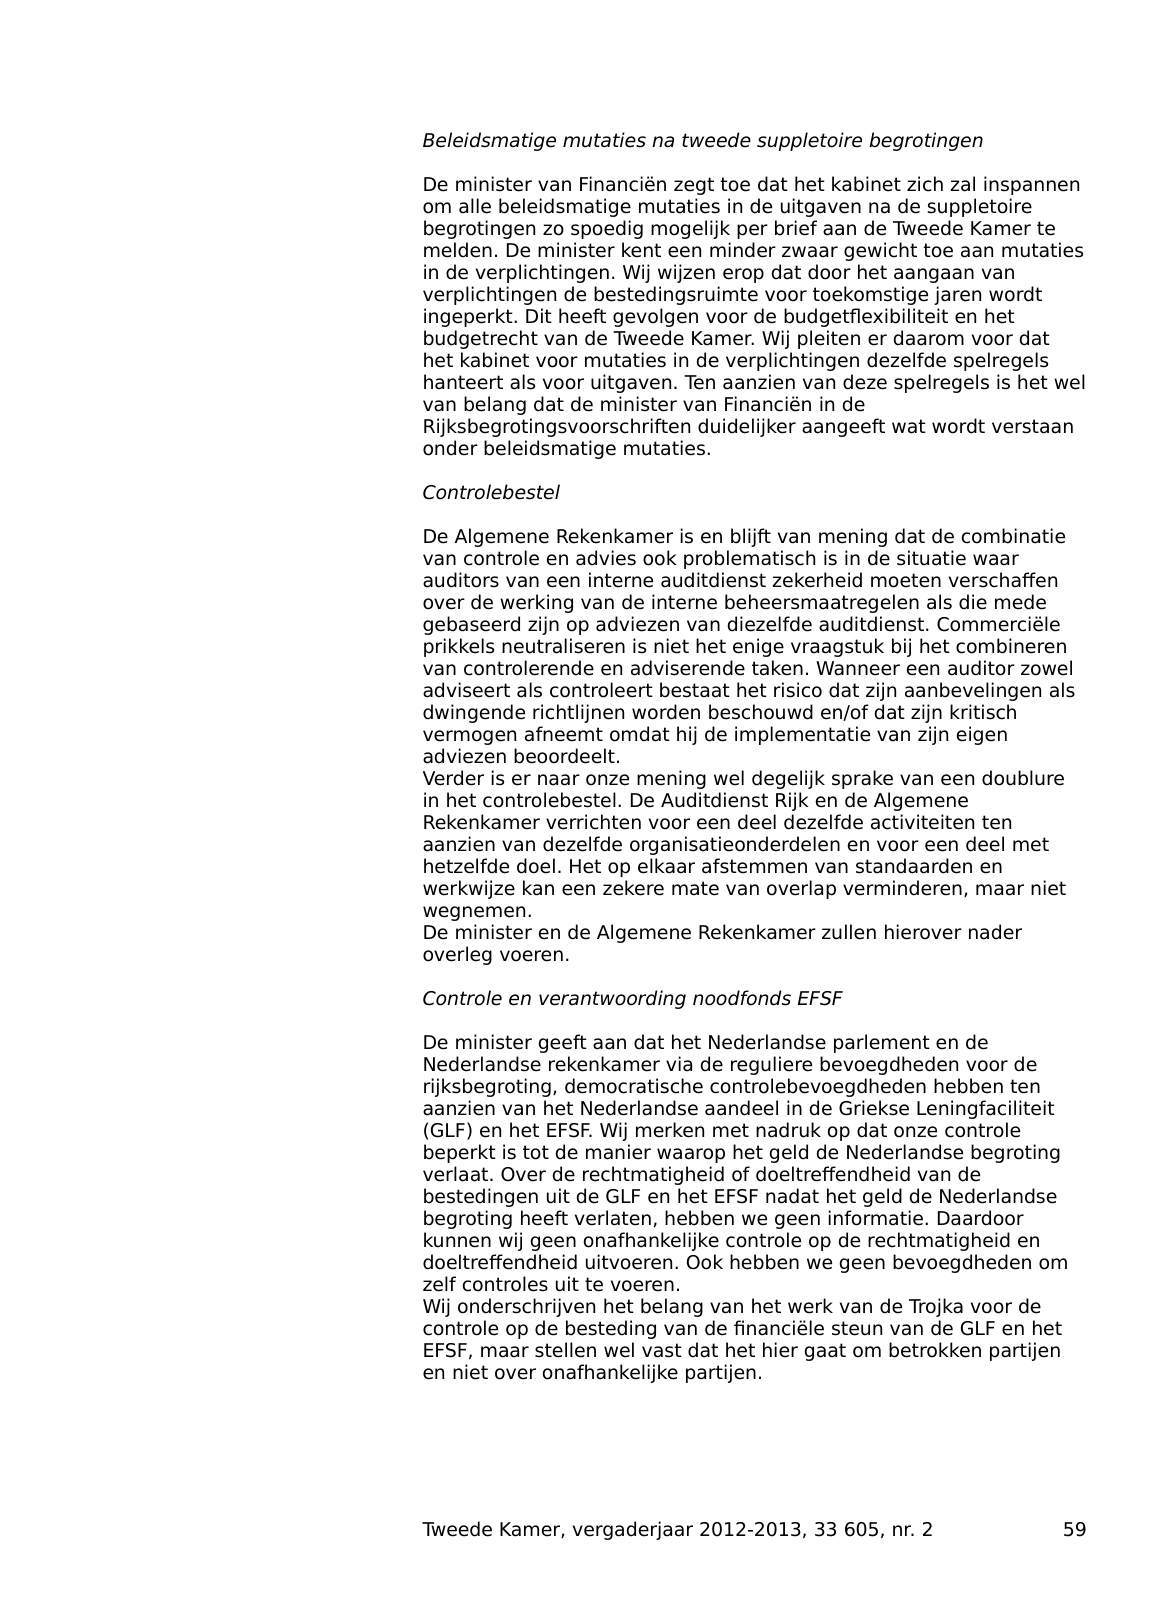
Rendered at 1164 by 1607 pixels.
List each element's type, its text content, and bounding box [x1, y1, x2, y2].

text Verder is er naar onze mening wel degelijk sprake van een doublure in het controlebestel. De Auditdienst Rijk en de Algemene Rekenkamer verrichten voor een deel dezelfde activiteiten ten aanzien van dezelfde organisatieonderdelen en voor een deel met hetzelfde doel. Het op elkaar afstemmen van standaarden en werkwijze kan een zekere mate van overlap verminderen, maar niet wegnemen. [422, 768, 1087, 922]
subtitle Controle en verantwoording noodfonds EFSF [422, 988, 1087, 1010]
text De minister en de Algemene Rekenkamer zullen hierover nader overleg voeren. [422, 922, 1087, 966]
subtitle Beleidsmatige mutaties na tweede suppletoire begrotingen [422, 130, 1087, 152]
subtitle Controlebestel [422, 482, 1087, 504]
text Wij onderschrijven het belang van het werk van de Trojka voor de controle op de besteding van de financiële steun van de GLF en het EFSF, maar stellen wel vast dat het hier gaat om betrokken partijen en niet over onafhankelijke partijen. [422, 1296, 1087, 1384]
text De minister van Financiën zegt toe dat het kabinet zich zal inspannen om alle beleidsmatige mutaties in de uitgaven na de suppletoire begrotingen zo spoedig mogelijk per brief aan de Tweede Kamer te melden. De minister kent een minder zwaar gewicht toe aan mutaties in de verplichtingen. Wij wijzen erop dat door het aangaan van verplichtingen de bestedingsruimte voor toekomstige jaren wordt ingeperkt. Dit heeft gevolgen voor de budgetflexibiliteit en het budgetrecht van de Tweede Kamer. Wij pleiten er daarom voor dat het kabinet voor mutaties in de verplichtingen dezelfde spelregels hanteert als voor uitgaven. Ten aanzien van deze spelregels is het wel van belang dat de minister van Financiën in de Rijksbegrotingsvoorschriften duidelijker aangeeft wat wordt verstaan onder beleidsmatige mutaties. [422, 174, 1087, 460]
text De Algemene Rekenkamer is en blijft van mening dat de combinatie van controle en advies ook problematisch is in de situatie waar auditors van een interne auditdienst zekerheid moeten verschaffen over de werking van de interne beheersmaatregelen als die mede gebaseerd zijn op adviezen van diezelfde auditdienst. Commerciële prikkels neutraliseren is niet het enige vraagstuk bij het combineren van controlerende en adviserende taken. Wanneer een auditor zowel adviseert als controleert bestaat het risico dat zijn aanbevelingen als dwingende richtlijnen worden beschouwd en/of dat zijn kritisch vermogen afneemt omdat hij de implementatie van zijn eigen adviezen beoordeelt. [422, 526, 1087, 768]
text De minister geeft aan dat het Nederlandse parlement en de Nederlandse rekenkamer via de reguliere bevoegdheden voor de rijksbegroting, democratische controlebevoegdheden hebben ten aanzien van het Nederlandse aandeel in de Griekse Leningfaciliteit (GLF) en het EFSF. Wij merken met nadruk op dat onze controle beperkt is tot de manier waarop het geld de Nederlandse begroting verlaat. Over de rechtmatigheid of doeltreffendheid van de bestedingen uit de GLF en het EFSF nadat het geld de Nederlandse begroting heeft verlaten, hebben we geen informatie. Daardoor kunnen wij geen onafhankelijke controle op de rechtmatigheid en doeltreffendheid uitvoeren. Ook hebben we geen bevoegdheden om zelf controles uit te voeren. [422, 1032, 1087, 1296]
